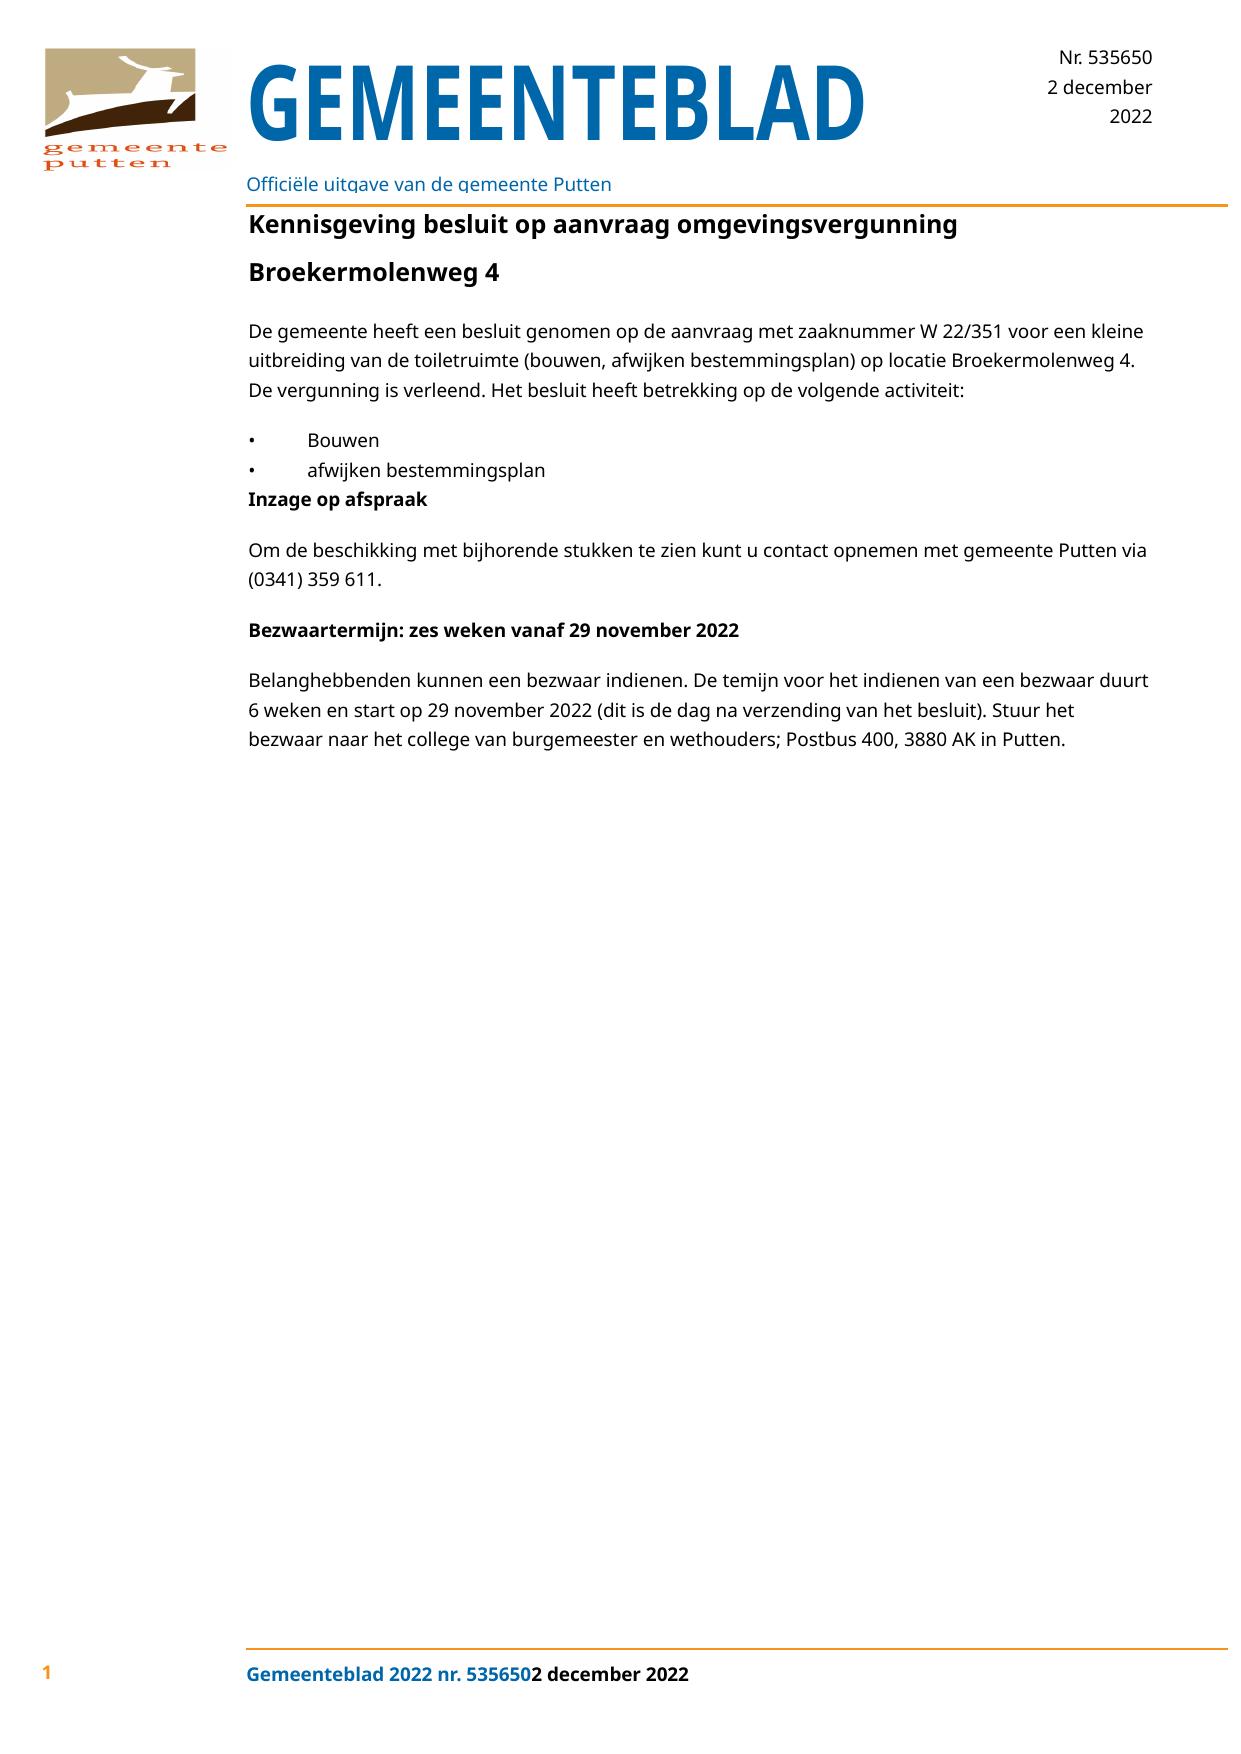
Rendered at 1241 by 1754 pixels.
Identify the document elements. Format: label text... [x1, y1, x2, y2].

text Om de beschikking met bijhorende stukken te zien kunt u contact opnemen met gemeente Putten via (0341) 359 611. [248, 537, 1152, 592]
text Bezwaartermijn: zes weken vanaf 29 november 2022 [248, 617, 1152, 643]
text Kennisgeving besluit op aanvraag omgevingsvergunning Broekermolenweg 4 [248, 207, 1152, 288]
picture [41, 47, 231, 172]
text Inzage op afspraak [248, 487, 1152, 512]
list Bouwen [248, 427, 1152, 453]
list afwijken bestemmingsplan [248, 457, 1152, 483]
text De gemeente heeft een besluit genomen op de aanvraag met zaaknummer W 22/351 voor een kleine uitbreiding van de toiletruimte (bouwen, afwijken bestemmingsplan) op locatie Broekermolenweg 4. De vergunning is verleend. Het besluit heeft betrekking op de volgende activiteit: [248, 318, 1152, 403]
text Belanghebbenden kunnen een bezwaar indienen. De temijn voor het indienen van een bezwaar duurt 6 weken en start op 29 november 2022 (dit is de dag na verzending van het besluit). Stuur het bezwaar naar het college van burgemeester en wethouders; Postbus 400, 3880 AK in Putten. [248, 667, 1152, 752]
